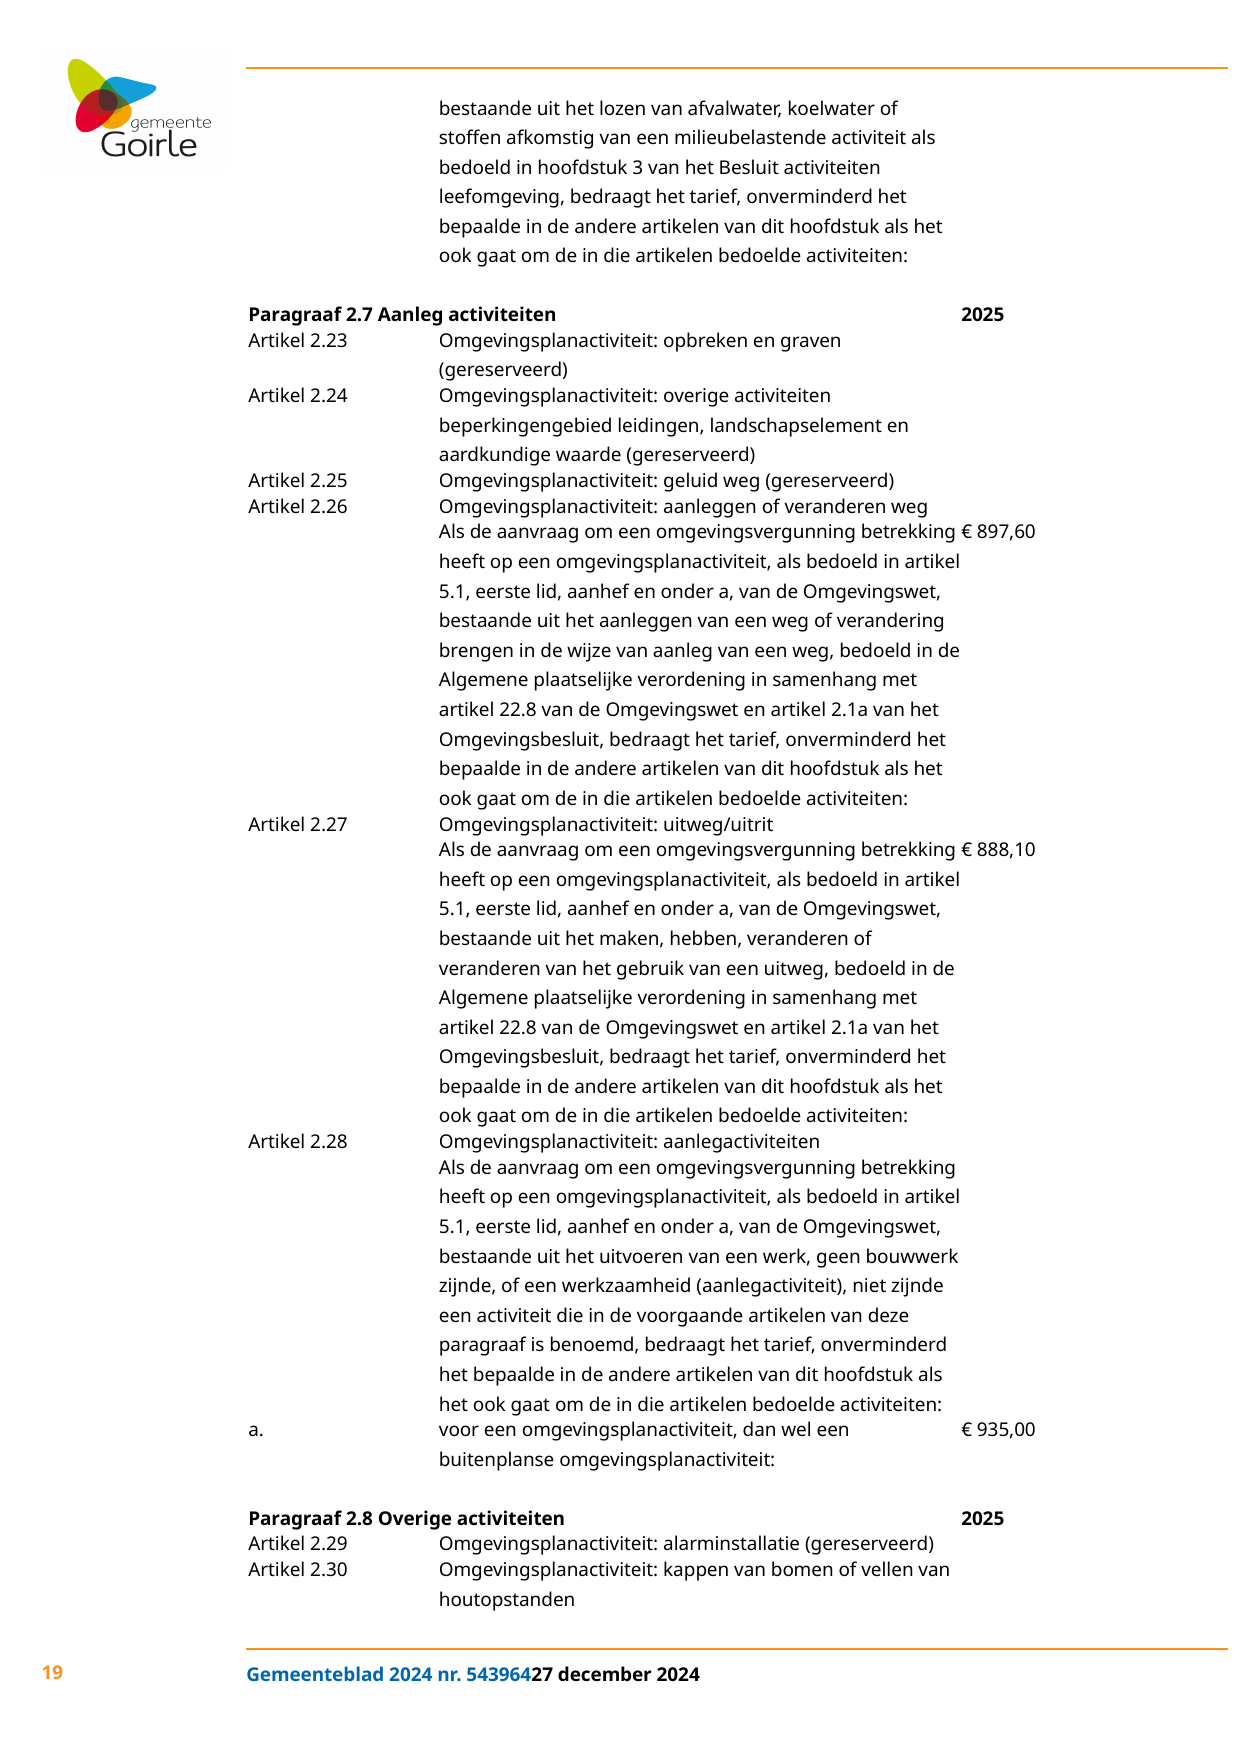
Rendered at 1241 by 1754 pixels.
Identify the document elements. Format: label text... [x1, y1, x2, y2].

table_cell Omgevingsplanactiviteit: aanleggen of veranderen weg [439, 493, 961, 519]
table_cell Artikel 2.28 [248, 1129, 439, 1154]
table_cell [961, 1129, 1152, 1154]
table_cell Omgevingsplanactiviteit: opbreken en graven (gereserveerd) [439, 327, 961, 382]
table_cell [248, 519, 439, 811]
table_cell Omgevingsplanactiviteit: alarminstallatie (gereserveerd) [439, 1531, 961, 1556]
table_cell bestaande uit het lozen van afvalwater, koelwater of stoffen afkomstig van een milieubelastende activiteit als bedoeld in hoofdstuk 3 van het Besluit activiteiten leefomgeving, bedraagt het tarief, onverminderd het bepaalde in de andere artikelen van dit hoofdstuk als het ook gaat om de in die artikelen bedoelde activiteiten: [439, 95, 961, 268]
table_cell [961, 1556, 1152, 1612]
table_cell [961, 811, 1152, 836]
table_cell Artikel 2.23 [248, 327, 439, 382]
table_cell Als de aanvraag om een omgevingsvergunning betrekking heeft op een omgevingsplanactiviteit, als bedoeld in artikel 5.1, eerste lid, aanhef en onder a, van de Omgevingswet, bestaande uit het maken, hebben, veranderen of veranderen van het gebruik van een uitweg, bedoeld in de Algemene plaatselijke verordening in samenhang met artikel 22.8 van de Omgevingswet en artikel 2.1a van het Omgevingsbesluit, bedraagt het tarief, onverminderd het bepaalde in de andere artikelen van dit hoofdstuk als het ook gaat om de in die artikelen bedoelde activiteiten: [439, 836, 961, 1128]
table_cell Omgevingsplanactiviteit: overige activiteiten beperkingengebied leidingen, landschapselement en aardkundige waarde (gereserveerd) [439, 383, 961, 467]
table_cell Als de aanvraag om een omgevingsvergunning betrekking heeft op een omgevingsplanactiviteit, als bedoeld in artikel 5.1, eerste lid, aanhef en onder a, van de Omgevingswet, bestaande uit het uitvoeren van een werk, geen bouwwerk zijnde, of een werkzaamheid (aanlegactiviteit), niet zijnde een activiteit die in de voorgaande artikelen van deze paragraaf is benoemd, bedraagt het tarief, onverminderd het bepaalde in de andere artikelen van dit hoofdstuk als het ook gaat om de in die artikelen bedoelde activiteiten: [439, 1154, 961, 1417]
table_cell [248, 1154, 439, 1417]
picture [41, 47, 231, 172]
table_cell Omgevingsplanactiviteit: aanlegactiviteiten [439, 1129, 961, 1154]
table_cell Artikel 2.27 [248, 811, 439, 836]
table_cell voor een omgevingsplanactiviteit, dan wel een buitenplanse omgevingsplanactiviteit: [439, 1417, 961, 1472]
table_header Paragraaf 2.7 Aanleg activiteiten [248, 301, 961, 327]
table_cell Artikel 2.26 [248, 493, 439, 519]
table_header 2025 [961, 1505, 1152, 1531]
table_cell Artikel 2.25 [248, 467, 439, 493]
table_cell a. [248, 1417, 439, 1472]
table_cell Omgevingsplanactiviteit: geluid weg (gereserveerd) [439, 467, 961, 493]
table_cell € 888,10 [961, 836, 1152, 1128]
table_cell € 935,00 [961, 1417, 1152, 1472]
table_header 2025 [961, 301, 1152, 327]
table_cell Artikel 2.29 [248, 1531, 439, 1556]
table_cell [961, 467, 1152, 493]
table_cell Als de aanvraag om een omgevingsvergunning betrekking heeft op een omgevingsplanactiviteit, als bedoeld in artikel 5.1, eerste lid, aanhef en onder a, van de Omgevingswet, bestaande uit het aanleggen van een weg of verandering brengen in de wijze van aanleg van een weg, bedoeld in de Algemene plaatselijke verordening in samenhang met artikel 22.8 van de Omgevingswet en artikel 2.1a van het Omgevingsbesluit, bedraagt het tarief, onverminderd het bepaalde in de andere artikelen van dit hoofdstuk als het ook gaat om de in die artikelen bedoelde activiteiten: [439, 519, 961, 811]
table_cell [248, 836, 439, 1128]
table_cell Omgevingsplanactiviteit: uitweg/uitrit [439, 811, 961, 836]
table_cell [961, 1154, 1152, 1417]
table_cell [961, 493, 1152, 519]
table_header Paragraaf 2.8 Overige activiteiten [248, 1505, 961, 1531]
table_cell [961, 327, 1152, 382]
table_cell Omgevingsplanactiviteit: kappen van bomen of vellen van houtopstanden [439, 1556, 961, 1612]
table_cell € 897,60 [961, 519, 1152, 811]
table_cell Artikel 2.24 [248, 383, 439, 467]
table_cell Artikel 2.30 [248, 1556, 439, 1612]
table_cell [248, 95, 439, 268]
table_cell [961, 1531, 1152, 1556]
table_cell [961, 383, 1152, 467]
table_cell [961, 95, 1152, 268]
